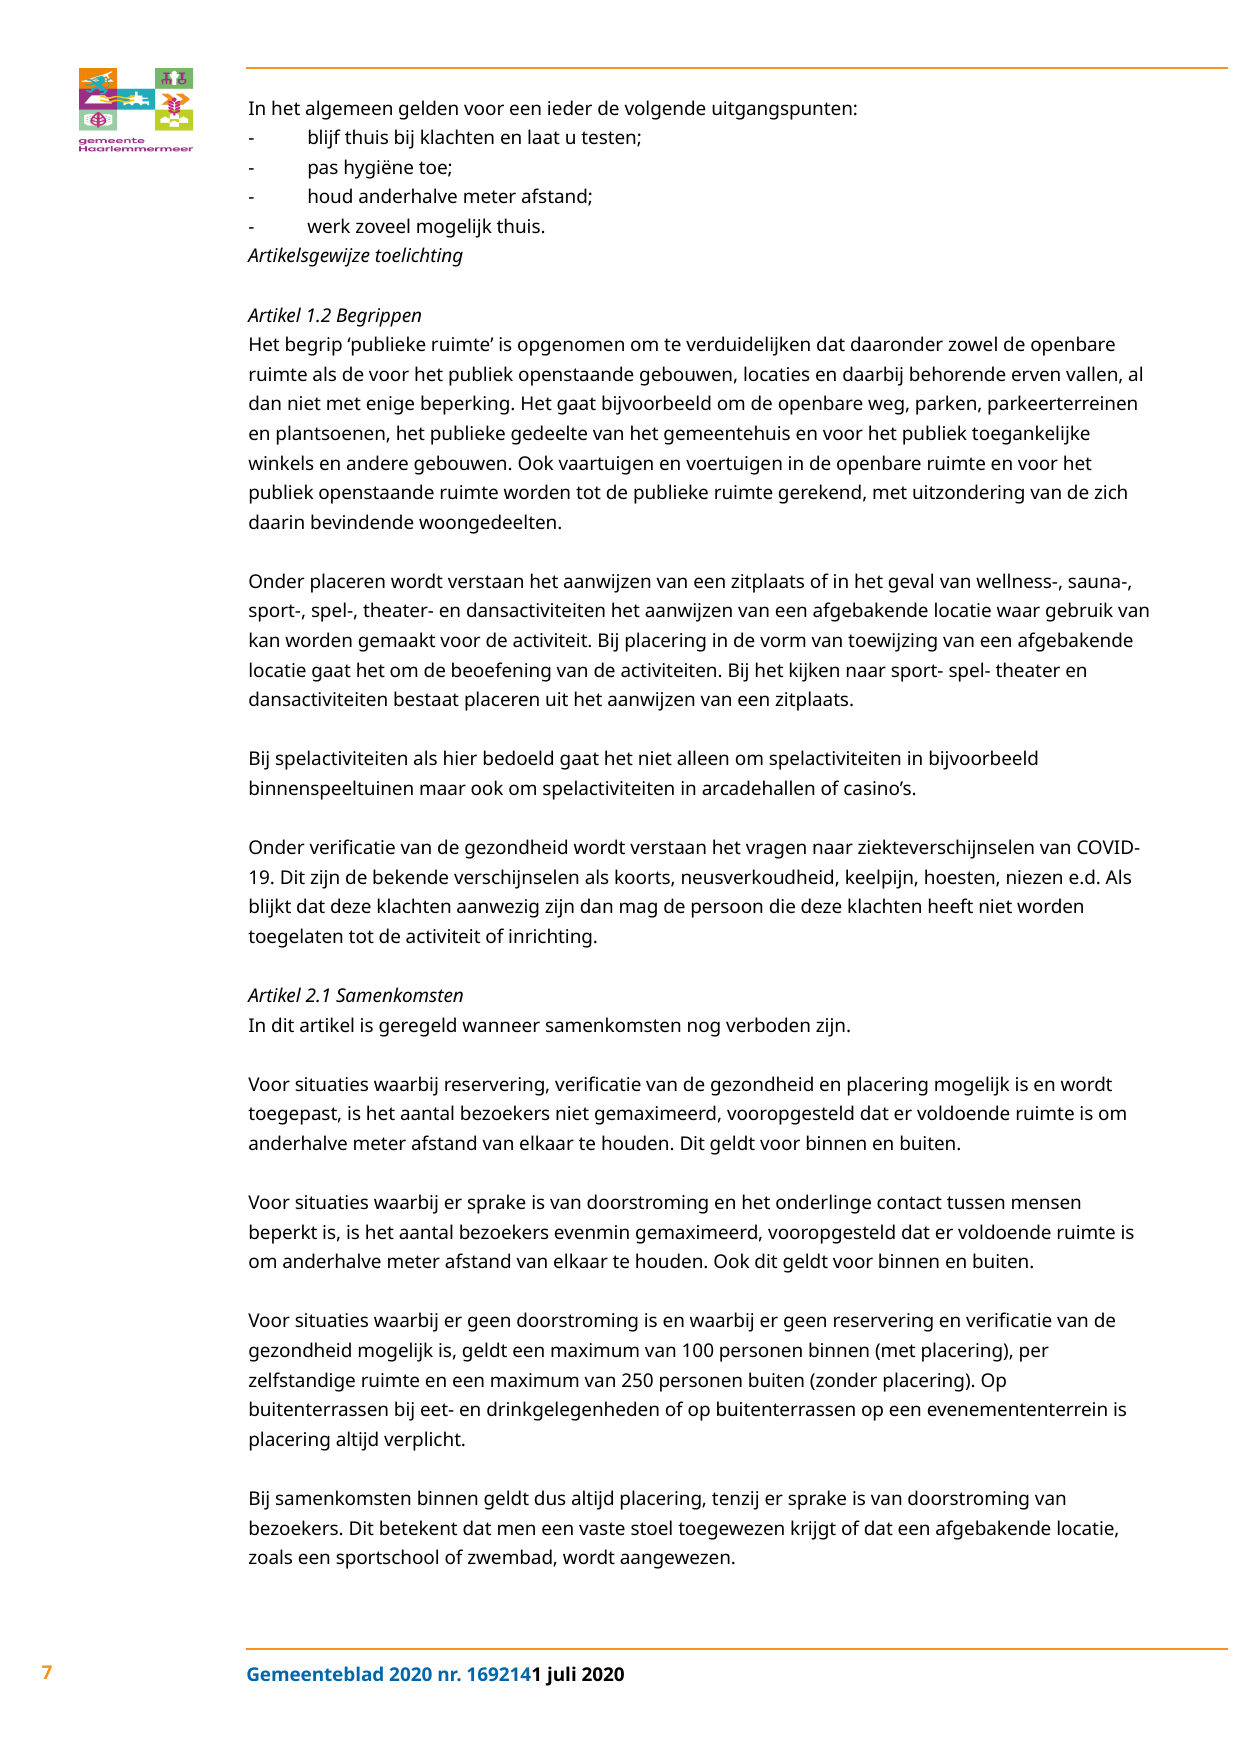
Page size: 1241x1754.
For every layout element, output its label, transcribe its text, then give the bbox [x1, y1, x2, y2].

picture [41, 47, 231, 172]
text Het begrip ‘publieke ruimte’ is opgenomen om te verduidelijken dat daaronder zowel de openbare ruimte als de voor het publiek openstaande gebouwen, locaties en daarbij behorende erven vallen, al dan niet met enige beperking. Het gaat bijvoorbeeld om de openbare weg, parken, parkeerterreinen en plantsoenen, het publieke gedeelte van het gemeentehuis en voor het publiek toegankelijke winkels en andere gebouwen. Ook vaartuigen en voertuigen in de openbare ruimte en voor het publiek openstaande ruimte worden tot de publieke ruimte gerekend, met uitzondering van de zich daarin bevindende woongedeelten. [248, 331, 1152, 535]
text Onder placeren wordt verstaan het aanwijzen van een zitplaats of in het geval van wellness-, sauna-, sport-, spel-, theater- en dansactiviteiten het aanwijzen van een afgebakende locatie waar gebruik van kan worden gemaakt voor de activiteit. Bij placering in de vorm van toewijzing van een afgebakende locatie gaat het om de beoefening van de activiteiten. Bij het kijken naar sport- spel- theater en dansactiviteiten bestaat placeren uit het aanwijzen van een zitplaats. [248, 568, 1152, 712]
text Voor situaties waarbij er sprake is van doorstroming en het onderlinge contact tussen mensen beperkt is, is het aantal bezoekers evenmin gemaximeerd, vooropgesteld dat er voldoende ruimte is om anderhalve meter afstand van elkaar te houden. Ook dit geldt voor binnen en buiten. [248, 1189, 1152, 1274]
text Voor situaties waarbij reservering, verificatie van de gezondheid en placering mogelijk is en wordt toegepast, is het aantal bezoekers niet gemaximeerd, vooropgesteld dat er voldoende ruimte is om anderhalve meter afstand van elkaar te houden. Dit geldt voor binnen en buiten. [248, 1071, 1152, 1156]
text Voor situaties waarbij er geen doorstroming is en waarbij er geen reservering en verificatie van de gezondheid mogelijk is, geldt een maximum van 100 personen binnen (met placering), per zelfstandige ruimte en een maximum van 250 personen buiten (zonder placering). Op buitenterrassen bij eet- en drinkgelegenheden of op buitenterrassen op een evenemententerrein is placering altijd verplicht. [248, 1308, 1152, 1452]
list blijf thuis bij klachten en laat u testen; [248, 124, 1152, 150]
text In dit artikel is geregeld wanneer samenkomsten nog verboden zijn. [248, 1012, 1152, 1038]
text Onder verificatie van de gezondheid wordt verstaan het vragen naar ziekteverschijnselen van COVID-19. Dit zijn de bekende verschijnselen als koorts, neusverkoudheid, keelpijn, hoesten, niezen e.d. Als blijkt dat deze klachten aanwezig zijn dan mag de persoon die deze klachten heeft niet worden toegelaten tot de activiteit of inrichting. [248, 834, 1152, 949]
list houd anderhalve meter afstand; [248, 183, 1152, 209]
text Artikel 1.2 Begrippen [248, 302, 1152, 328]
text Bij spelactiviteiten als hier bedoeld gaat het niet alleen om spelactiviteiten in bijvoorbeeld binnenspeeltuinen maar ook om spelactiviteiten in arcadehallen of casino’s. [248, 746, 1152, 801]
text Bij samenkomsten binnen geldt dus altijd placering, tenzij er sprake is van doorstroming van bezoekers. Dit betekent dat men een vaste stoel toegewezen krijgt of dat een afgebakende locatie, zoals een sportschool of zwembad, wordt aangewezen. [248, 1485, 1152, 1570]
text Artikelsgewijze toelichting [248, 243, 1152, 268]
list werk zoveel mogelijk thuis. [248, 213, 1152, 239]
text Artikel 2.1 Samenkomsten [248, 982, 1152, 1008]
text In het algemeen gelden voor een ieder de volgende uitgangspunten: [248, 95, 1152, 121]
list pas hygiëne toe; [248, 154, 1152, 180]
